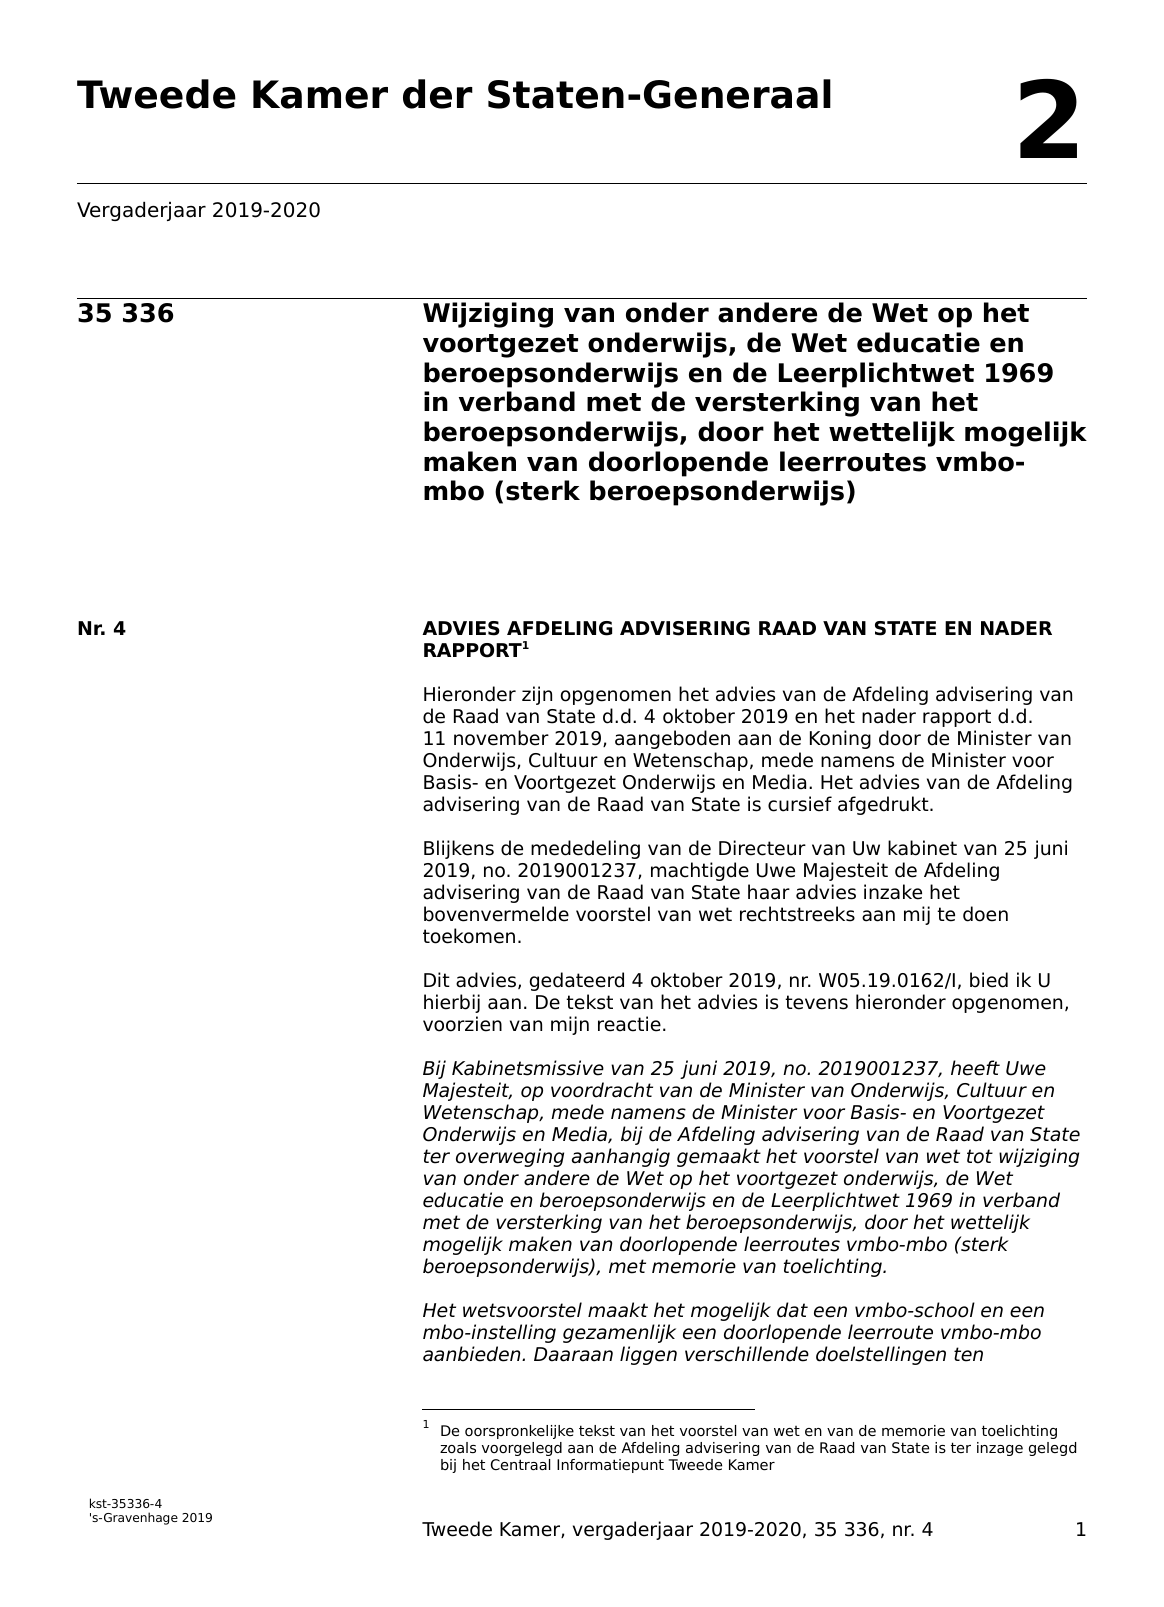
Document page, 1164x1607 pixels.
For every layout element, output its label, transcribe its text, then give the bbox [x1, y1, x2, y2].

text kst-35336-4 [88, 1497, 323, 1511]
text Hieronder zijn opgenomen het advies van de Afdeling advisering van de Raad van State d.d. 4 oktober 2019 en het nader rapport d.d. 11 november 2019, aangeboden aan de Koning door de Minister van Onderwijs, Cultuur en Wetenschap, mede namens de Minister voor Basis- en Voortgezet Onderwijs en Media. Het advies van de Afdeling advisering van de Raad van State is cursief afgedrukt. [422, 684, 1087, 816]
text Bij Kabinetsmissive van 25 juni 2019, no. 2019001237, heeft Uwe Majesteit, op voordracht van de Minister van Onderwijs, Cultuur en Wetenschap, mede namens de Minister voor Basis- en Voortgezet Onderwijs en Media, bij de Afdeling advisering van de Raad van State ter overweging aanhangig gemaakt het voorstel van wet tot wijziging van onder andere de Wet op het voortgezet onderwijs, de Wet educatie en beroepsonderwijs en de Leerplichtwet 1969 in verband met de versterking van het beroepsonderwijs, door het wettelijk mogelijk maken van doorlopende leerroutes vmbo-mbo (sterk beroepsonderwijs), met memorie van toelichting. [422, 1058, 1087, 1278]
subtitle 35 336 Wijziging van onder andere de Wet op het voortgezet onderwijs, de Wet educatie en beroepsonderwijs en de Leerplichtwet 1969 in verband met de versterking van het beroepsonderwijs, door het wettelijk mogelijk maken van doorlopende leerroutes vmbo-mbo (sterk beroepsonderwijs) [77, 299, 1087, 507]
text Dit advies, gedateerd 4 oktober 2019, nr. W05.19.0162/I, bied ik U hierbij aan. De tekst van het advies is tevens hieronder opgenomen, voorzien van mijn reactie. [422, 970, 1087, 1036]
table_cell Vergaderjaar 2019-2020 [77, 184, 1087, 298]
text Blijkens de mededeling van de Directeur van Uw kabinet van 25 juni 2019, no. 2019001237, machtigde Uwe Majesteit de Afdeling advisering van de Raad van State haar advies inzake het bovenvermelde voorstel van wet rechtstreeks aan mij te doen toekomen. [422, 838, 1087, 948]
text 's-Gravenhage 2019 [88, 1511, 323, 1525]
text De oorspronkelijke tekst van het voorstel van wet en van de memorie van toelichting zoals voorgelegd aan de Afdeling advisering van de Raad van State is ter inzage gelegd bij het Centraal Informatiepunt Tweede Kamer [422, 1418, 1087, 1474]
table_header Tweede Kamer der Staten-Generaal [77, 59, 886, 183]
table_header 2 [886, 59, 1087, 183]
subtitle Nr. 4 ADVIES AFDELING ADVISERING RAAD VAN STATE EN NADER RAPPORT [77, 618, 1087, 662]
text Het wetsvoorstel maakt het mogelijk dat een vmbo-school en een mbo-instelling gezamenlijk een doorlopende leerroute vmbo-mbo aanbieden. Daaraan liggen verschillende doelstellingen ten [422, 1300, 1087, 1366]
